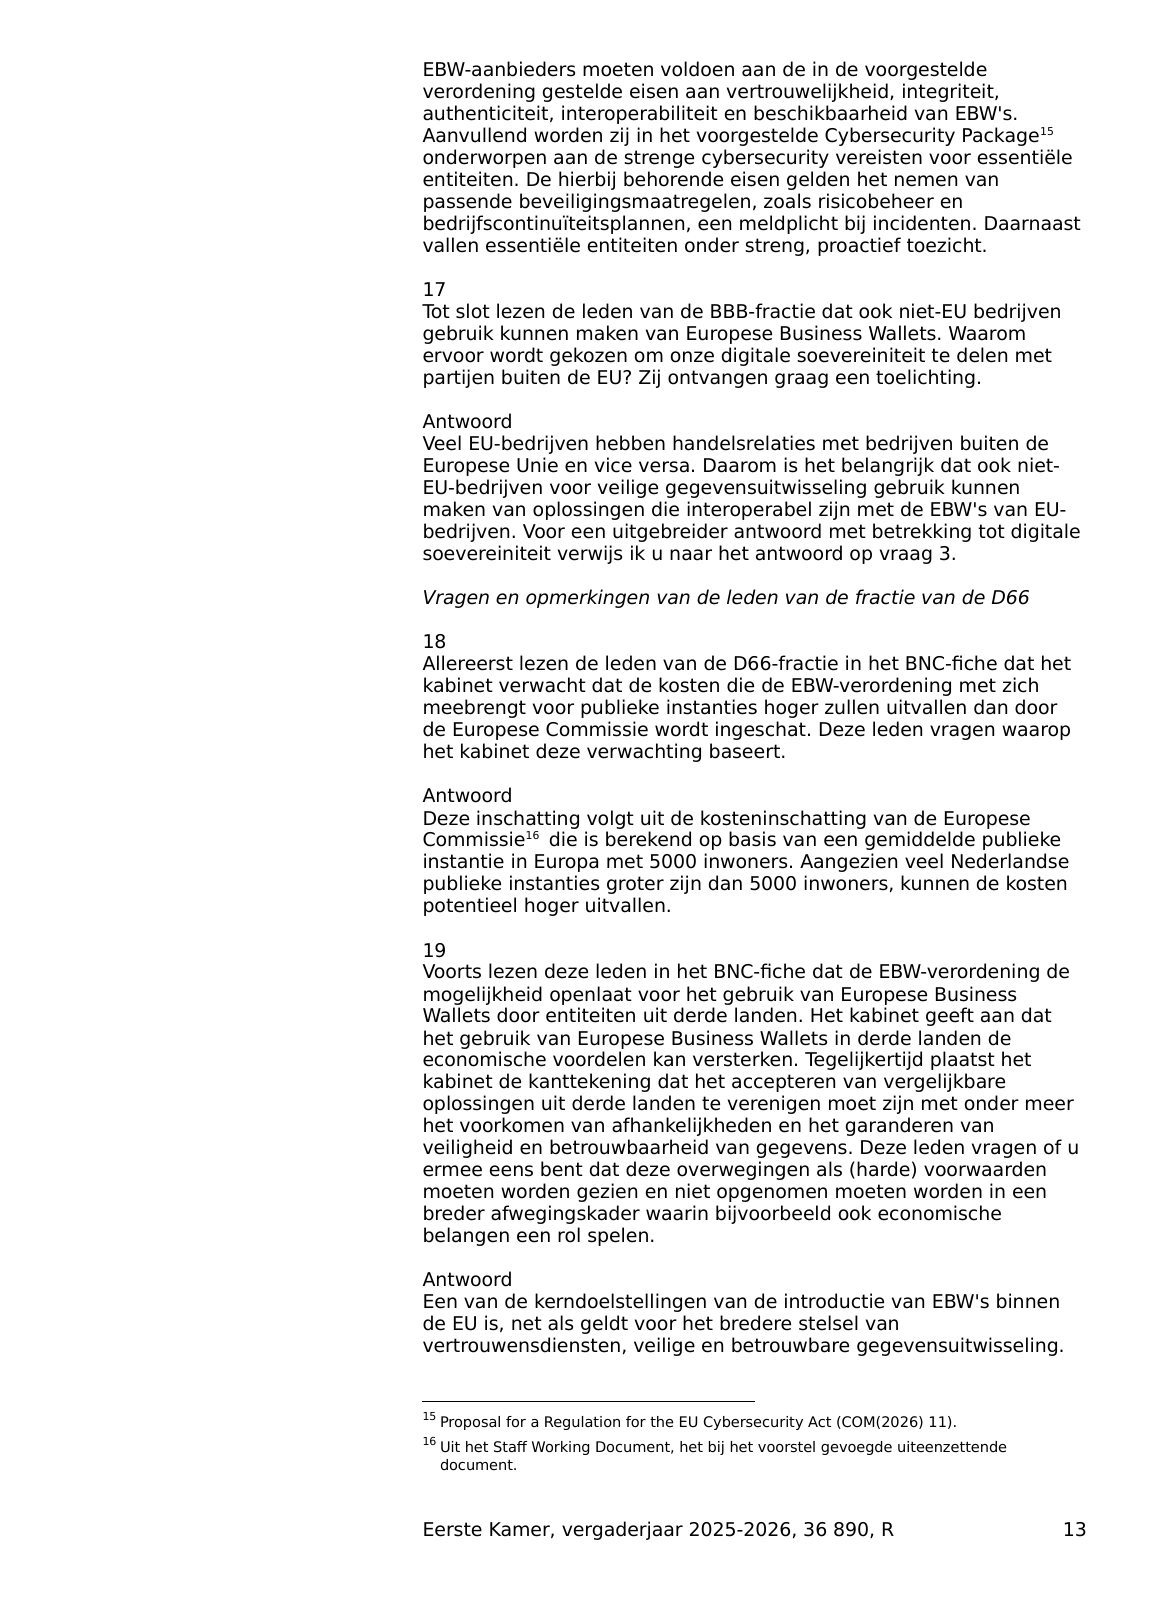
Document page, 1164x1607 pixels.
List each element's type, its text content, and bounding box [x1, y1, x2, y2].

text Tot slot lezen de leden van de BBB-fractie dat ook niet-EU bedrijven gebruik kunnen maken van Europese Business Wallets. Waarom ervoor wordt gekozen om onze digitale soevereiniteit te delen met partijen buiten de EU? Zij ontvangen graag een toelichting. [422, 301, 1087, 389]
text Deze inschatting volgt uit de kosteninschatting van de Europese Commissie die is berekend op basis van een gemiddelde publieke instantie in Europa met 5000 inwoners. Aangezien veel Nederlandse publieke instanties groter zijn dan 5000 inwoners, kunnen de kosten potentieel hoger uitvallen. [422, 807, 1087, 917]
text 17 [422, 279, 1087, 301]
text 19 [422, 939, 1087, 961]
text Allereerst lezen de leden van de D66-fractie in het BNC-fiche dat het kabinet verwacht dat de kosten die de EBW-verordening met zich meebrengt voor publieke instanties hoger zullen uitvallen dan door de Europese Commissie wordt ingeschat. Deze leden vragen waarop het kabinet deze verwachting baseert. [422, 653, 1087, 763]
text Antwoord [422, 785, 1087, 807]
text Antwoord [422, 411, 1087, 433]
text 18 [422, 631, 1087, 653]
text Uit het Staff Working Document, het bij het voorstel gevoegde uiteenzettende document. [422, 1435, 1087, 1474]
text Antwoord [422, 1269, 1087, 1291]
text EBW-aanbieders moeten voldoen aan de in de voorgestelde verordening gestelde eisen aan vertrouwelijkheid, integriteit, authenticiteit, interoperabiliteit en beschikbaarheid van EBW's. Aanvullend worden zij in het voorgestelde Cybersecurity Package onderworpen aan de strenge cybersecurity vereisten voor essentiële entiteiten. De hierbij behorende eisen gelden het nemen van passende beveiligingsmaatregelen, zoals risicobeheer en bedrijfscontinuïteitsplannen, een meldplicht bij incidenten. Daarnaast vallen essentiële entiteiten onder streng, proactief toezicht. [422, 59, 1087, 257]
text Veel EU-bedrijven hebben handelsrelaties met bedrijven buiten de Europese Unie en vice versa. Daarom is het belangrijk dat ook niet-EU-bedrijven voor veilige gegevensuitwisseling gebruik kunnen maken van oplossingen die interoperabel zijn met de EBW's van EU-bedrijven. Voor een uitgebreider antwoord met betrekking tot digitale soevereiniteit verwijs ik u naar het antwoord op vraag 3. [422, 433, 1087, 565]
subtitle Vragen en opmerkingen van de leden van de fractie van de D66 [422, 587, 1087, 609]
text Een van de kerndoelstellingen van de introductie van EBW's binnen de EU is, net als geldt voor het bredere stelsel van vertrouwensdiensten, veilige en betrouwbare gegevensuitwisseling. [422, 1291, 1087, 1357]
text Voorts lezen deze leden in het BNC-fiche dat de EBW-verordening de mogelijkheid openlaat voor het gebruik van Europese Business Wallets door entiteiten uit derde landen. Het kabinet geeft aan dat het gebruik van Europese Business Wallets in derde landen de economische voordelen kan versterken. Tegelijkertijd plaatst het kabinet de kanttekening dat het accepteren van vergelijkbare oplossingen uit derde landen te verenigen moet zijn met onder meer het voorkomen van afhankelijkheden en het garanderen van veiligheid en betrouwbaarheid van gegevens. Deze leden vragen of u ermee eens bent dat deze overwegingen als (harde) voorwaarden moeten worden gezien en niet opgenomen moeten worden in een breder afwegingskader waarin bijvoorbeeld ook economische belangen een rol spelen. [422, 961, 1087, 1247]
text Proposal for a Regulation for the EU Cybersecurity Act (COM(2026) 11). [422, 1410, 1087, 1432]
